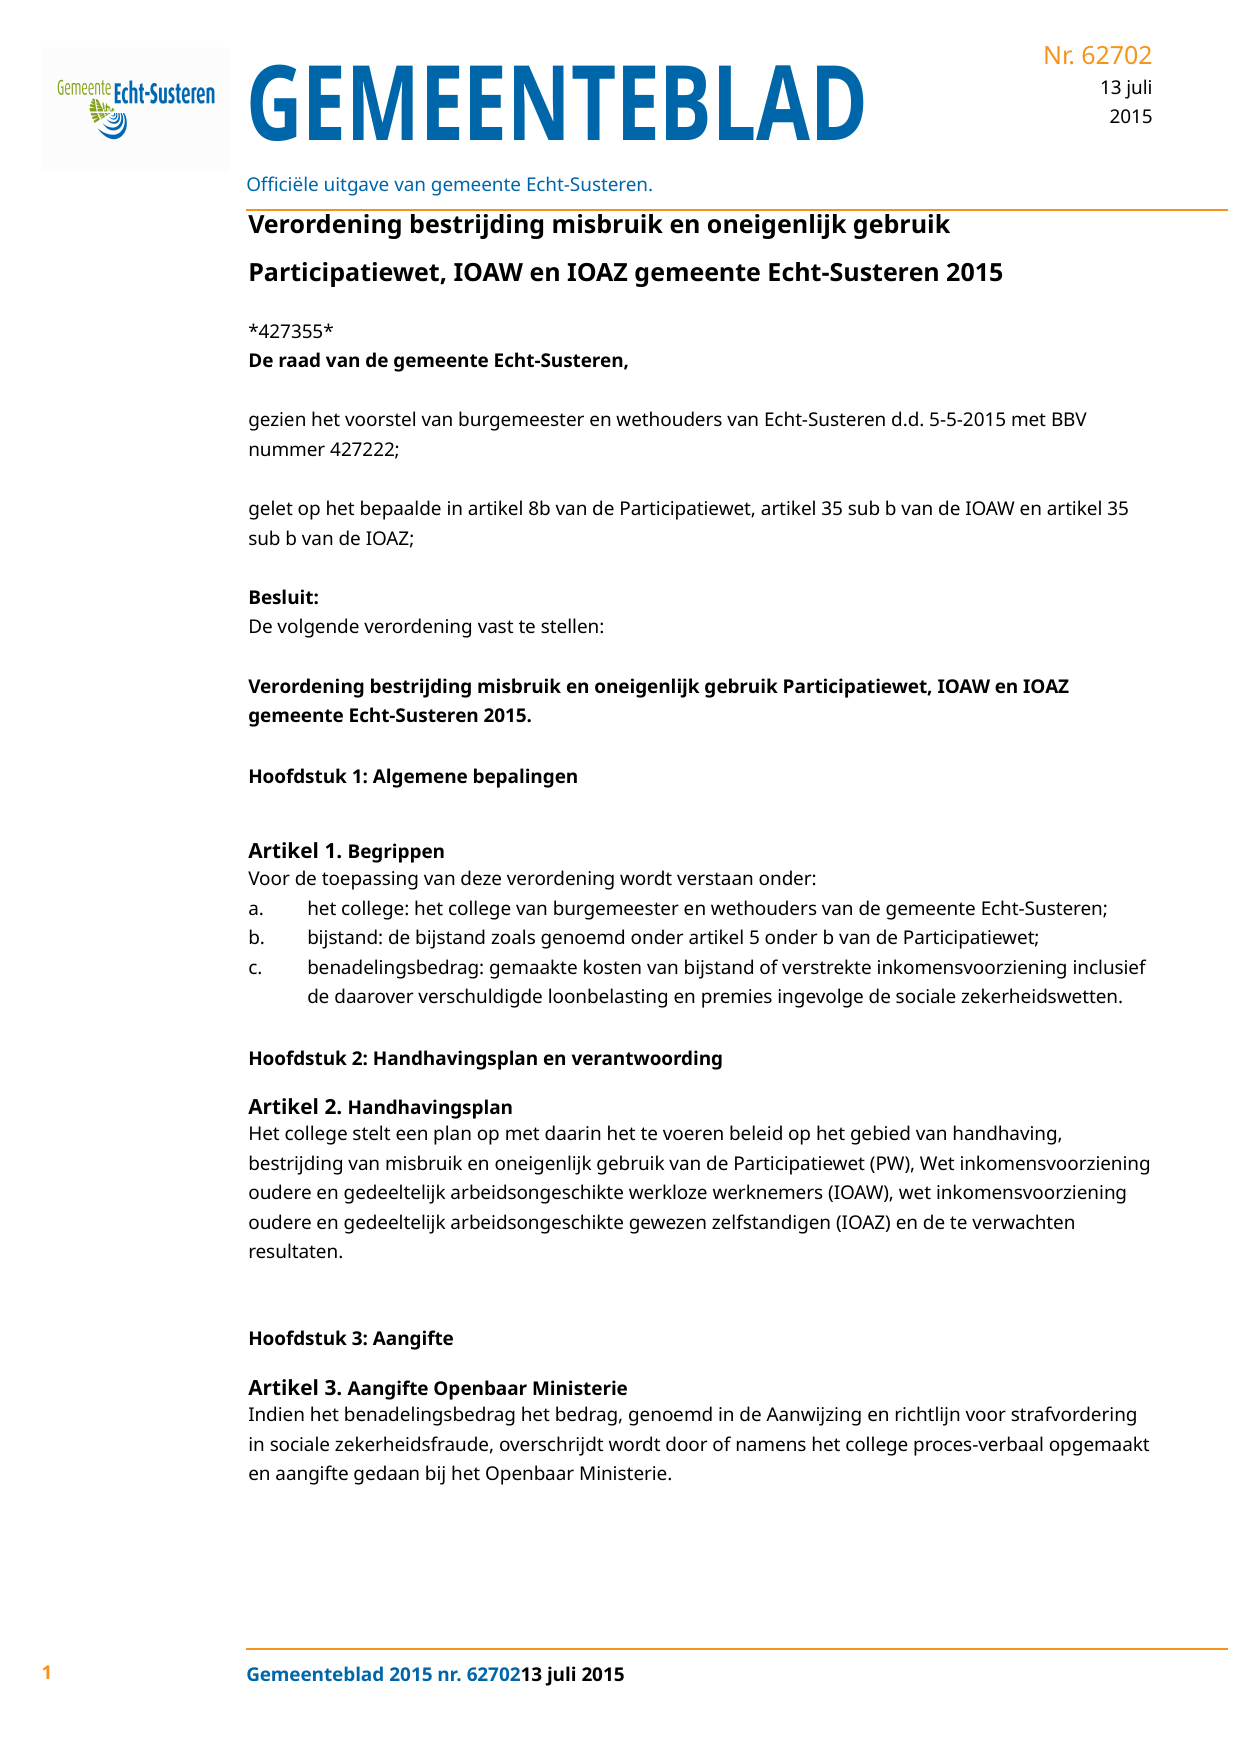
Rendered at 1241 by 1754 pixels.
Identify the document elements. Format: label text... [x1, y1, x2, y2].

list het college: het college van burgemeester en wethouders van de gemeente Echt-Susteren; [248, 895, 1152, 920]
text bestrijding van misbruik en oneigenlijk gebruik van de Participatiewet (PW), Wet inkomensvoorziening oudere en gedeeltelijk arbeidsongeschikte werkloze werknemers (IOAW), wet inkomensvoorziening oudere en gedeeltelijk arbeidsongeschikte gewezen zelfstandigen (IOAZ) en de te verwachten resultaten. [248, 1150, 1152, 1264]
text De volgende verordening vast te stellen: [248, 614, 1152, 639]
text *427355* [248, 318, 1152, 344]
text Artikel 3. Aangifte Openbaar Ministerie [248, 1373, 1152, 1401]
text De raad van de gemeente Echt-Susteren, [248, 347, 1152, 373]
text Voor de toepassing van deze verordening wordt verstaan onder: [248, 865, 1152, 891]
text Hoofdstuk 3: Aangifte [248, 1323, 1152, 1352]
text gezien het voorstel van burgemeester en wethouders van Echt-Susteren d.d. 5-5-2015 met BBV nummer 427222; [248, 407, 1152, 462]
text Besluit: [248, 584, 1152, 610]
picture [41, 47, 231, 172]
text Verordening bestrijding misbruik en oneigenlijk gebruik Participatiewet, IOAW en IOAZ gemeente Echt-Susteren 2015 [248, 211, 1152, 288]
text Hoofdstuk 2: Handhavingsplan en verantwoording [248, 1043, 1152, 1071]
list bijstand: de bijstand zoals genoemd onder artikel 5 onder b van de Participatiewet; [248, 924, 1152, 950]
text Hoofdstuk 1: Algemene bepalingen [248, 762, 1152, 790]
text gelet op het bepaalde in artikel 8b van de Participatiewet, artikel 35 sub b van de IOAW en artikel 35 sub b van de IOAZ; [248, 495, 1152, 551]
text Artikel 1. Begrippen [248, 837, 1152, 865]
text Indien het benadelingsbedrag het bedrag, genoemd in de Aanwijzing en richtlijn voor strafvordering in sociale zekerheidsfraude, overschrijdt wordt door of namens het college proces-verbaal opgemaakt en aangifte gedaan bij het Openbaar Ministerie. [248, 1401, 1152, 1486]
text Het college stelt een plan op met daarin het te voeren beleid op het gebied van handhaving, [248, 1120, 1152, 1146]
text Verordening bestrijding misbruik en oneigenlijk gebruik Participatiewet, IOAW en IOAZ gemeente Echt-Susteren 2015. [248, 673, 1152, 728]
list benadelingsbedrag: gemaakte kosten van bijstand of verstrekte inkomensvoorziening inclusief de daarover verschuldigde loonbelasting en premies ingevolge de sociale zekerheidswetten. [248, 954, 1152, 1009]
text Artikel 2. Handhavingsplan [248, 1092, 1152, 1120]
